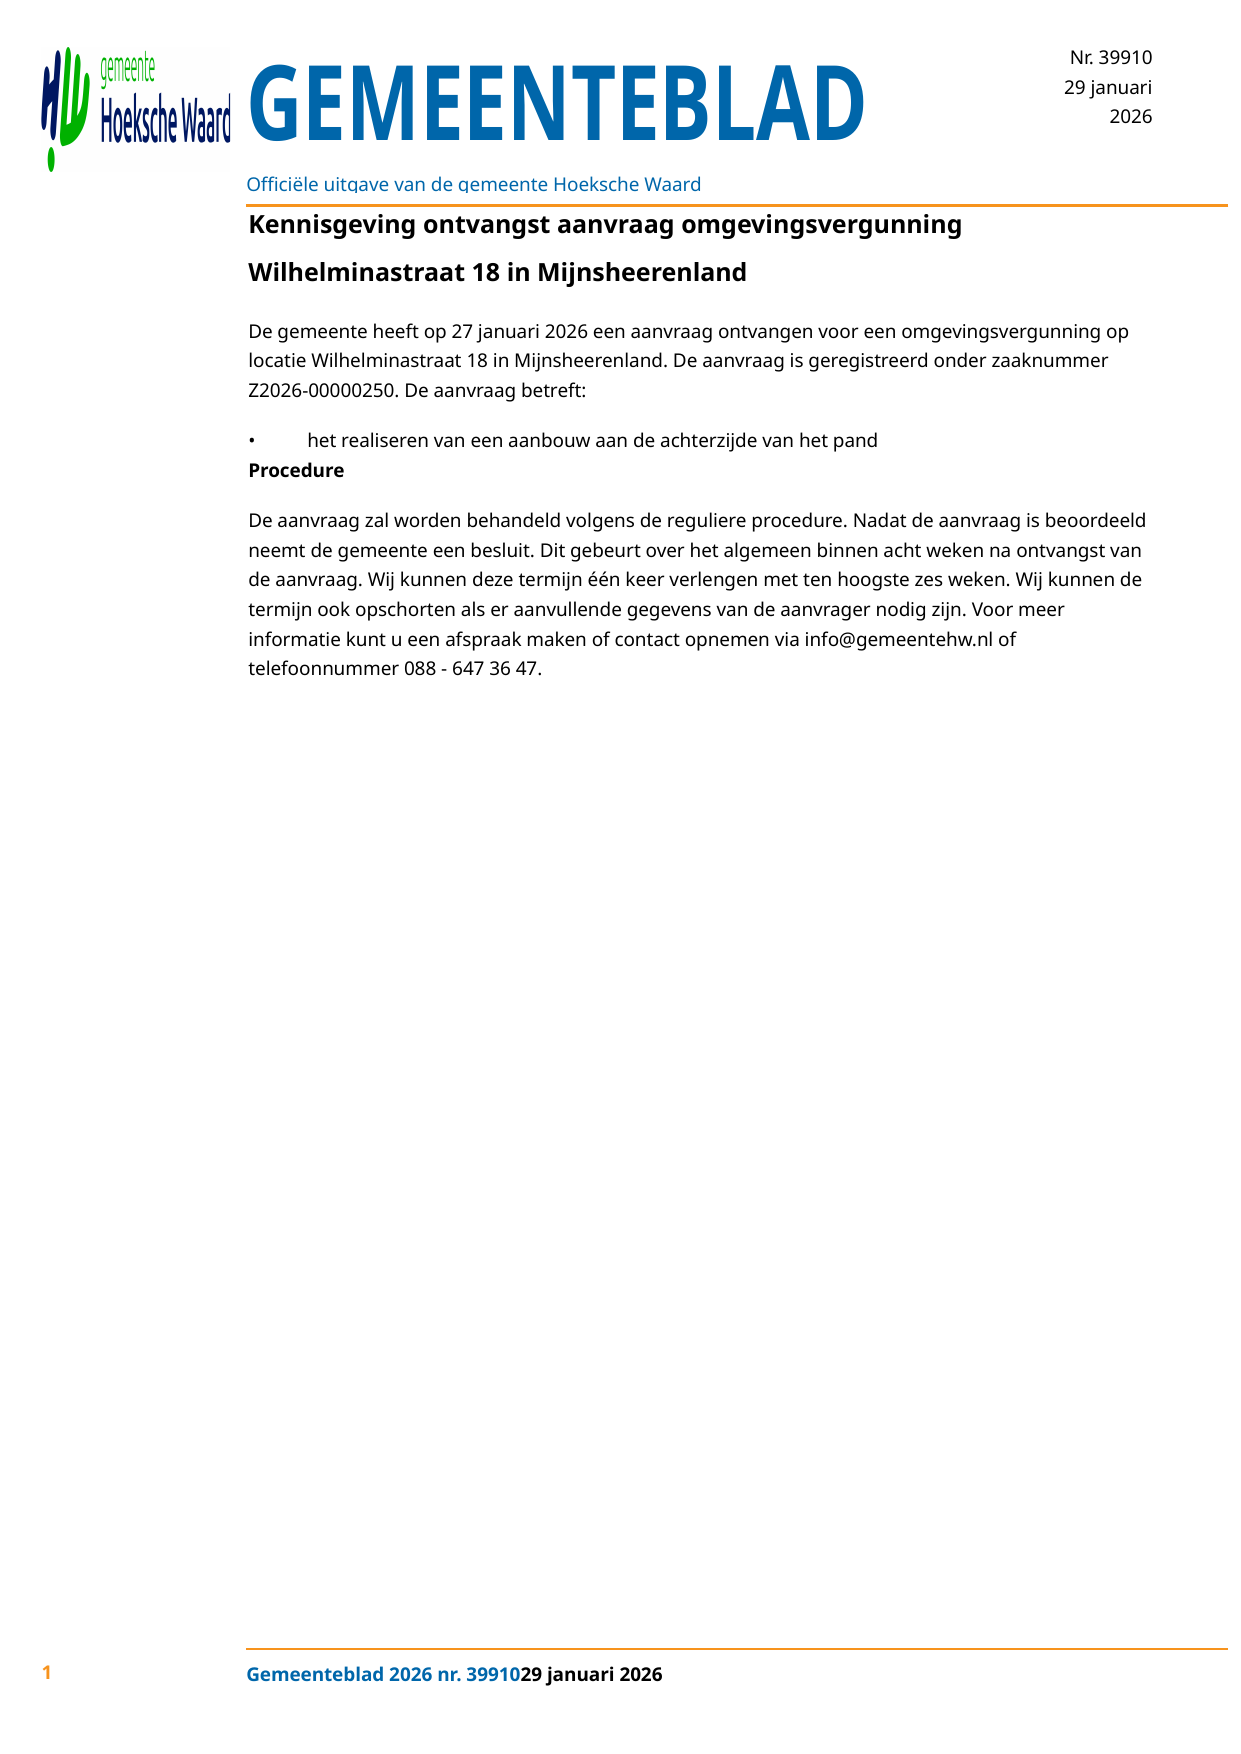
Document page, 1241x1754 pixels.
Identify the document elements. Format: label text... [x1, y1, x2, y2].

picture [41, 47, 231, 172]
list het realiseren van een aanbouw aan de achterzijde van het pand [248, 427, 1152, 453]
text De aanvraag zal worden behandeld volgens de reguliere procedure. Nadat de aanvraag is beoordeeld neemt de gemeente een besluit. Dit gebeurt over het algemeen binnen acht weken na ontvangst van de aanvraag. Wij kunnen deze termijn één keer verlengen met ten hoogste zes weken. Wij kunnen de termijn ook opschorten als er aanvullende gegevens van de aanvrager nodig zijn. Voor meer informatie kunt u een afspraak maken of contact opnemen via info@gemeentehw.nl of telefoonnummer 088 - 647 36 47. [248, 507, 1152, 681]
text De gemeente heeft op 27 januari 2026 een aanvraag ontvangen voor een omgevingsvergunning op locatie Wilhelminastraat 18 in Mijnsheerenland. De aanvraag is geregistreerd onder zaaknummer Z2026-00000250. De aanvraag betreft: [248, 318, 1152, 403]
text Procedure [248, 457, 1152, 483]
text Kennisgeving ontvangst aanvraag omgevingsvergunning Wilhelminastraat 18 in Mijnsheerenland [248, 207, 1152, 288]
